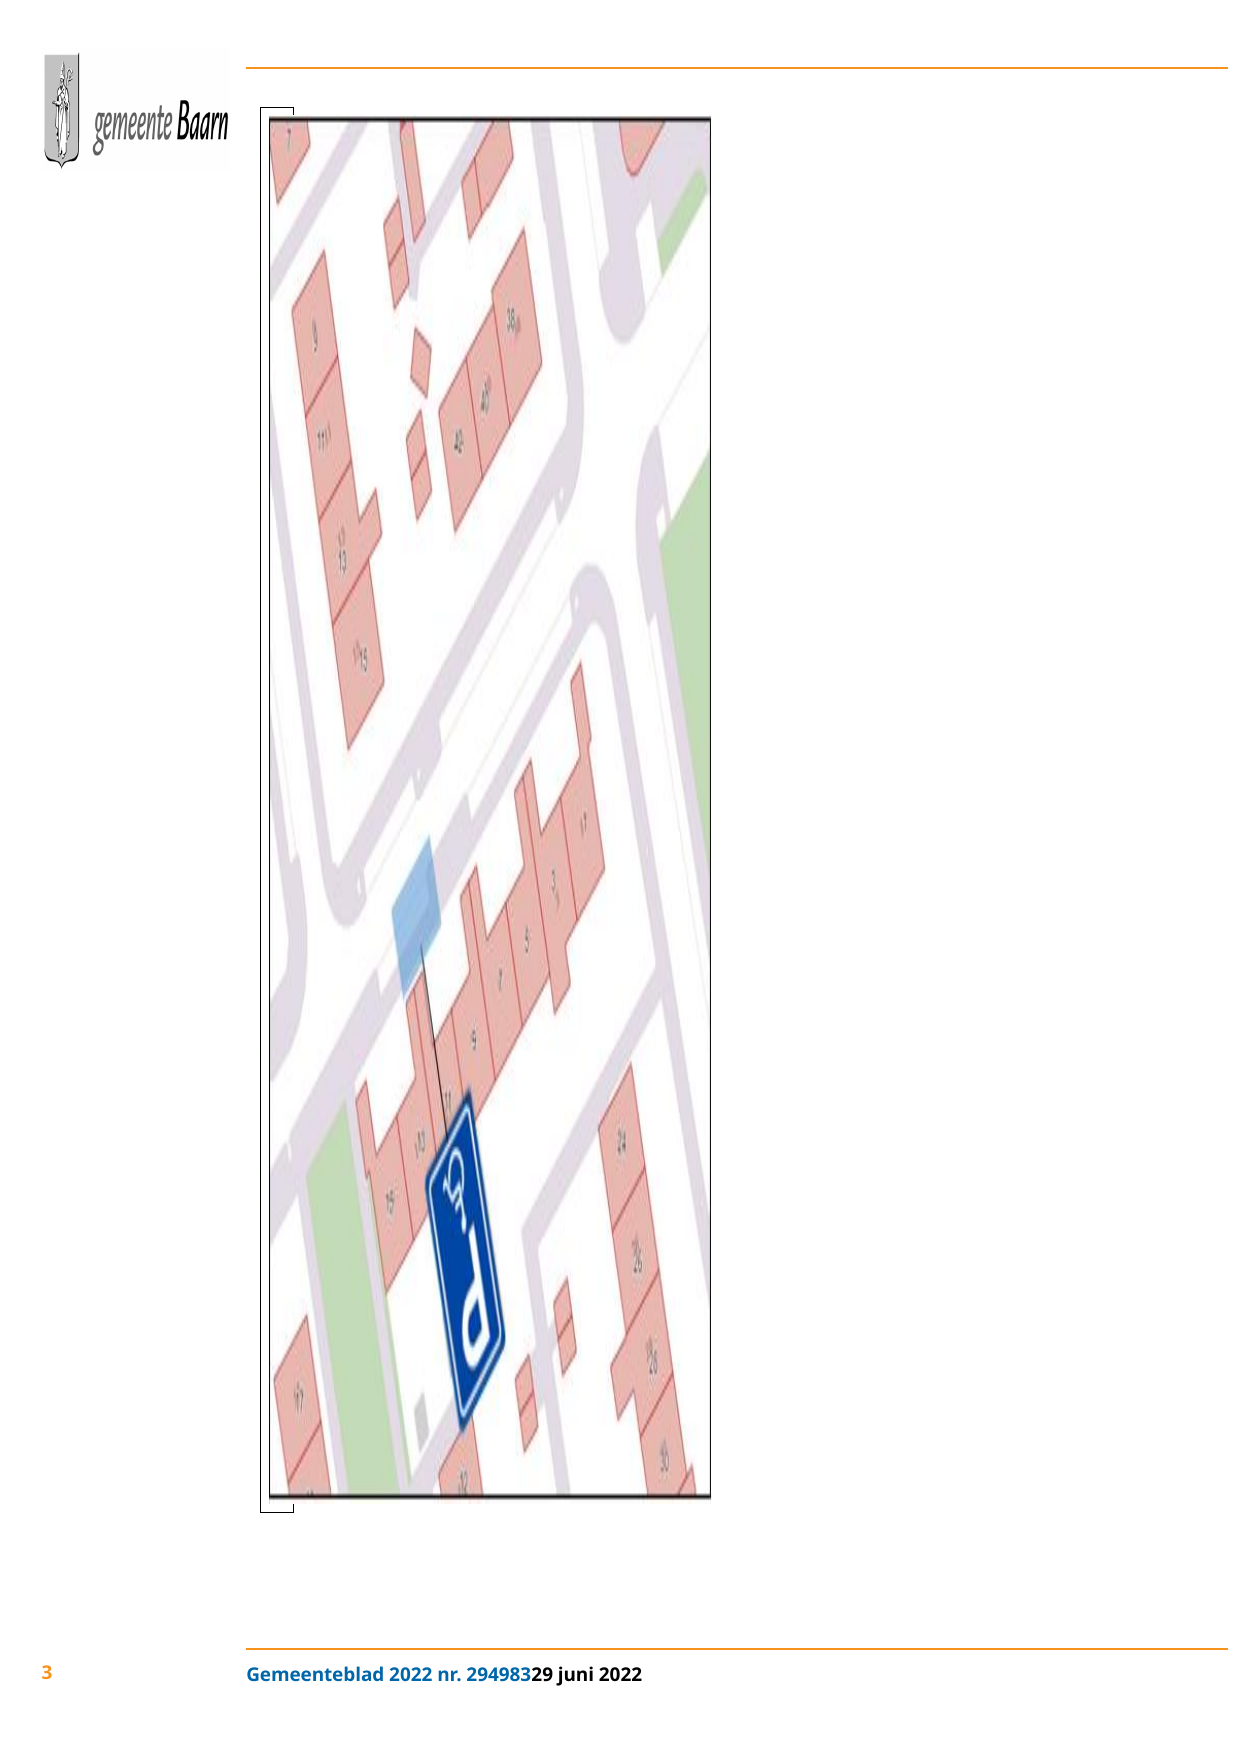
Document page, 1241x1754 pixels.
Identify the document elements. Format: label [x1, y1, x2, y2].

picture [41, 47, 231, 172]
picture [268, 115, 712, 1504]
